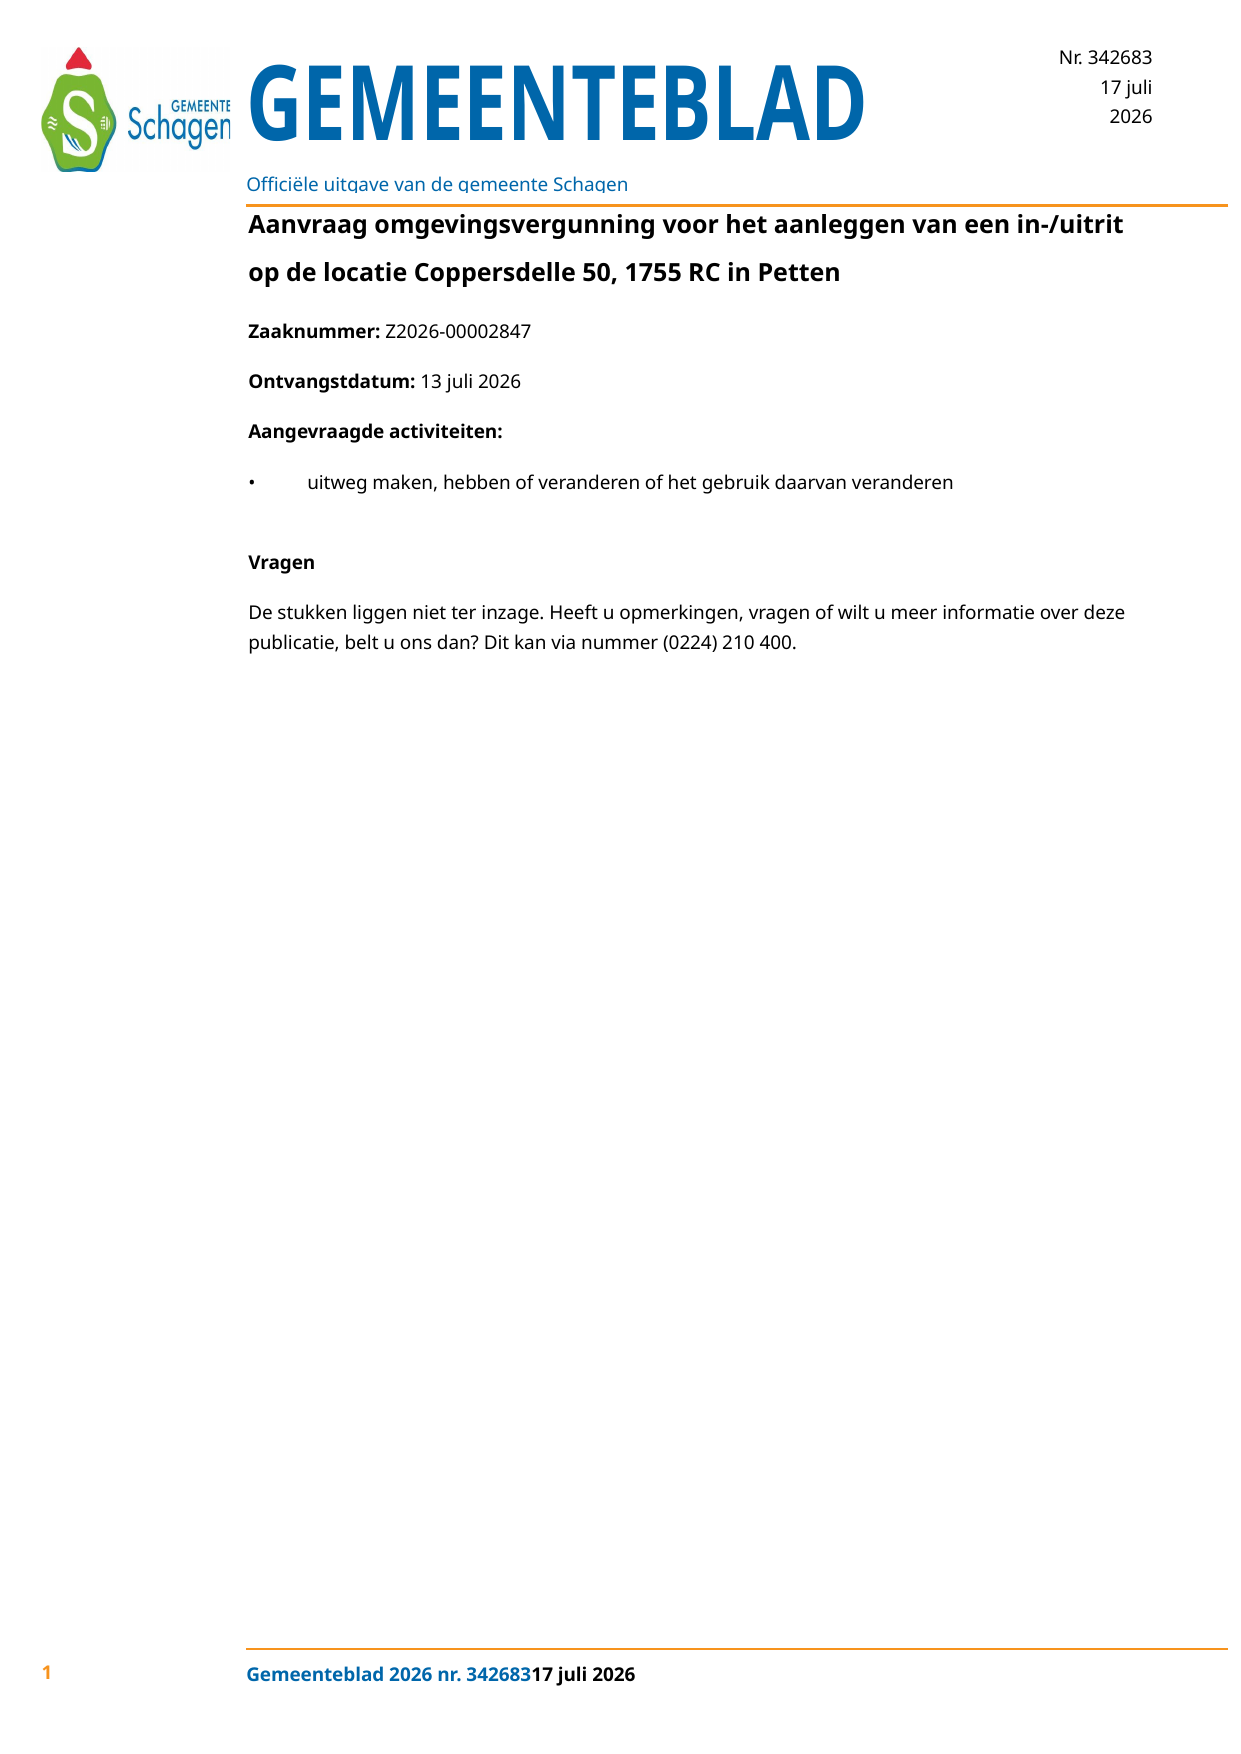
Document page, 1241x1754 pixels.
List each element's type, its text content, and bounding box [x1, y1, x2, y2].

text Ontvangstdatum: 13 juli 2026 [248, 368, 1152, 394]
text Zaaknummer: Z2026-00002847 [248, 318, 1152, 344]
list uitweg maken, hebben of veranderen of het gebruik daarvan veranderen [248, 469, 1152, 495]
picture [41, 47, 231, 172]
text Aanvraag omgevingsvergunning voor het aanleggen van een in-/uitrit op de locatie Coppersdelle 50, 1755 RC in Petten [248, 207, 1152, 288]
text Vragen [248, 549, 1152, 575]
text De stukken liggen niet ter inzage. Heeft u opmerkingen, vragen of wilt u meer informatie over deze publicatie, belt u ons dan? Dit kan via nummer (0224) 210 400. [248, 599, 1152, 655]
text Aangevraagde activiteiten: [248, 419, 1152, 444]
